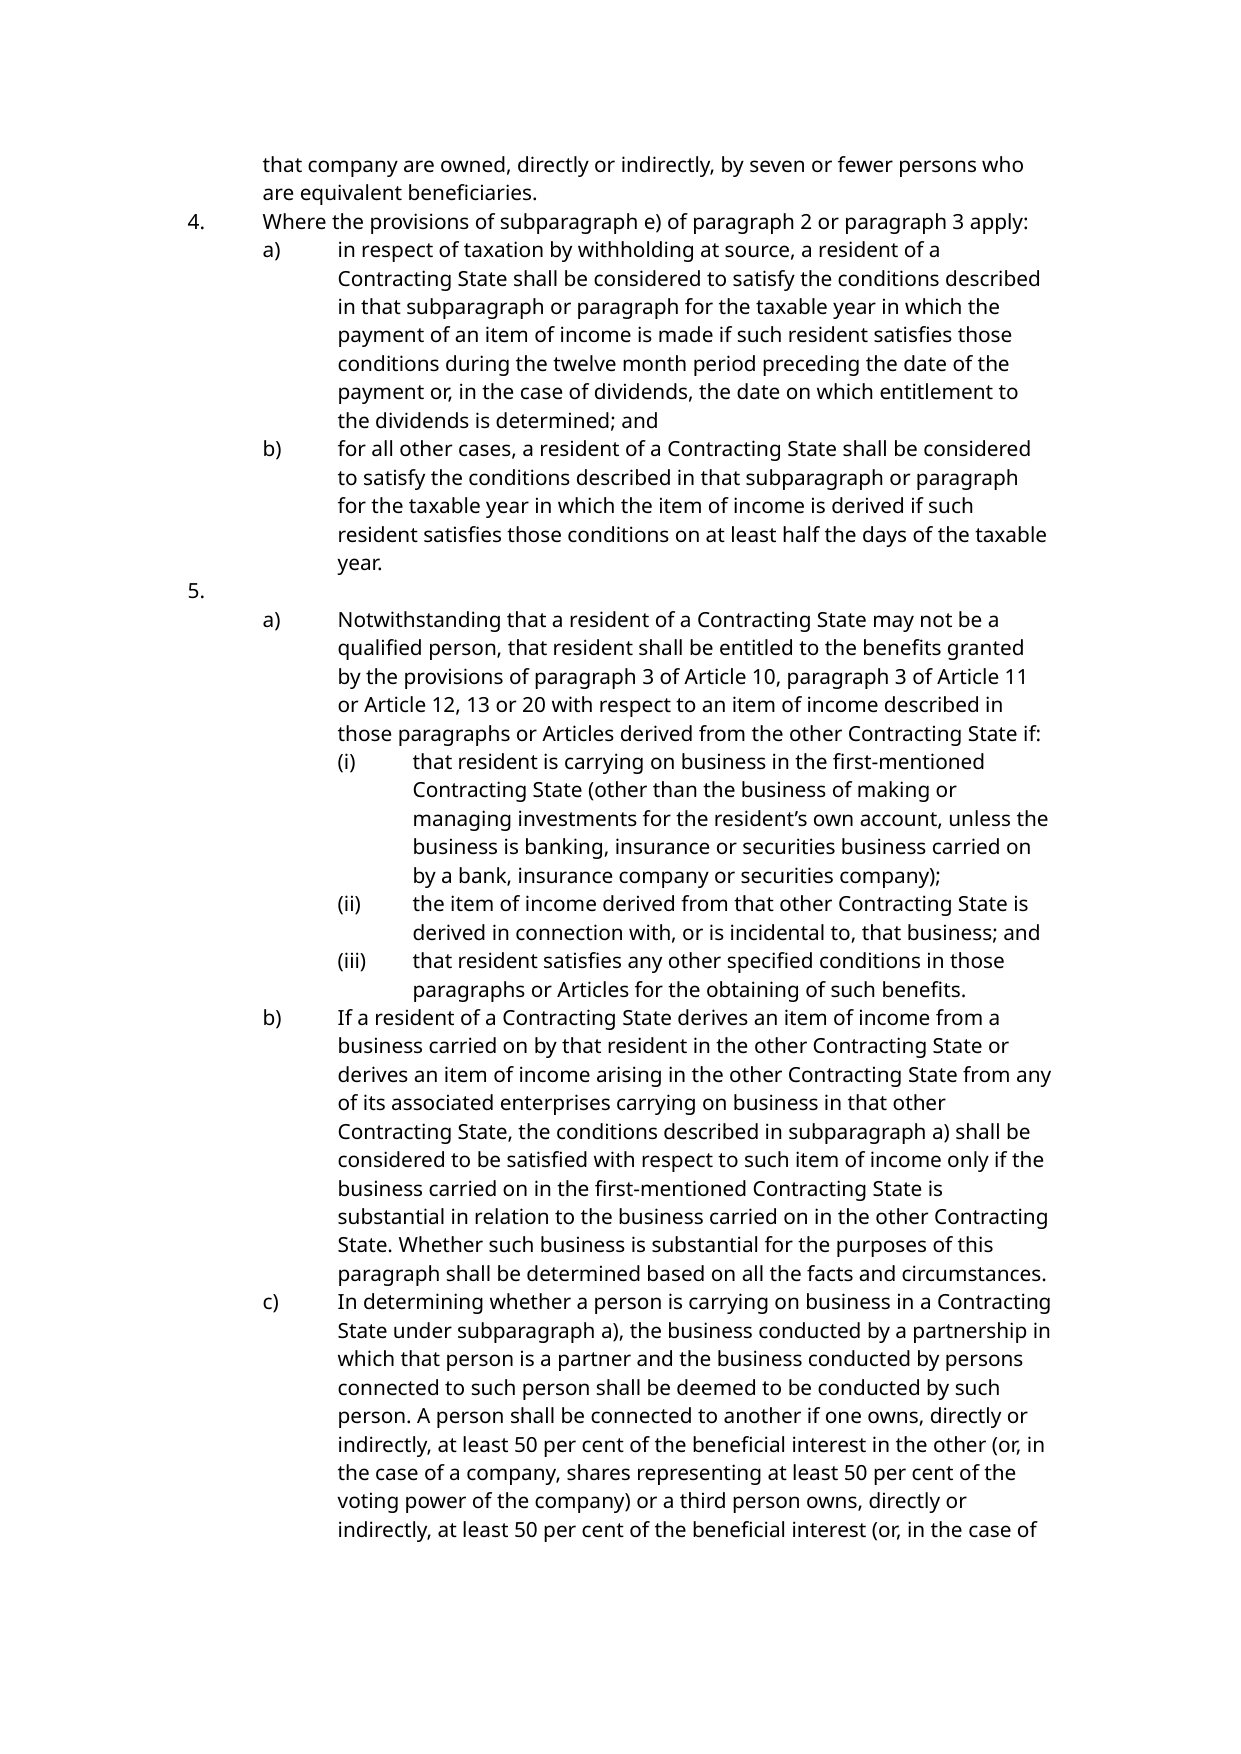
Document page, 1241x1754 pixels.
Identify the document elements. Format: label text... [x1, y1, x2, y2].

list In determining whether a person is carrying on business in a Contracting State under subparagraph a), the business conducted by a partnership in which that person is a partner and the business conducted by persons connected to such person shall be deemed to be conducted by such person. A person shall be connected to another if one owns, directly or indirectly, at least 50 per cent of the beneficial interest in the other (or, in the case of a company, shares representing at least 50 per cent of the voting power of the company) or a third person owns, directly or indirectly, at least 50 per cent of the beneficial interest (or, in the case of [262, 1287, 1053, 1543]
list If a resident of a Contracting State derives an item of income from a business carried on by that resident in the other Contracting State or derives an item of income arising in the other Contracting State from any of its associated enterprises carrying on business in that other Contracting State, the conditions described in subparagraph a) shall be considered to be satisfied with respect to such item of income only if the business carried on in the first-mentioned Contracting State is substantial in relation to the business carried on in the other Contracting State. Whether such business is substantial for the purposes of this paragraph shall be determined based on all the facts and circumstances. [262, 1003, 1053, 1287]
list for all other cases, a resident of a Contracting State shall be considered to satisfy the conditions described in that subparagraph or paragraph for the taxable year in which the item of income is derived if such resident satisfies those conditions on at least half the days of the taxable year. [262, 434, 1053, 577]
list Where the provisions of subparagraph e) of paragraph 2 or paragraph 3 apply: [187, 207, 1053, 235]
list in respect of taxation by withholding at source, a resident of a Contracting State shall be considered to satisfy the conditions described in that subparagraph or paragraph for the taxable year in which the payment of an item of income is made if such resident satisfies those conditions during the twelve month period preceding the date of the payment or, in the case of dividends, the date on which entitlement to the dividends is determined; and [262, 235, 1053, 434]
list that company are owned, directly or indirectly, by seven or fewer persons who are equivalent beneficiaries. [187, 150, 1053, 207]
list the item of income derived from that other Contracting State is derived in connection with, or is incidental to, that business; and [337, 889, 1053, 946]
list Notwithstanding that a resident of a Contracting State may not be a qualified person, that resident shall be entitled to the benefits granted by the provisions of paragraph 3 of Article 10, paragraph 3 of Article 11 or Article 12, 13 or 20 with respect to an item of income described in those paragraphs or Articles derived from the other Contracting State if: [262, 605, 1053, 747]
list that resident is carrying on business in the first-mentioned Contracting State (other than the business of making or managing investments for the resident’s own account, unless the business is banking, insurance or securities business carried on by a bank, insurance company or securities company); [337, 747, 1053, 889]
list that resident satisfies any other specified conditions in those paragraphs or Articles for the obtaining of such benefits. [337, 946, 1053, 1003]
